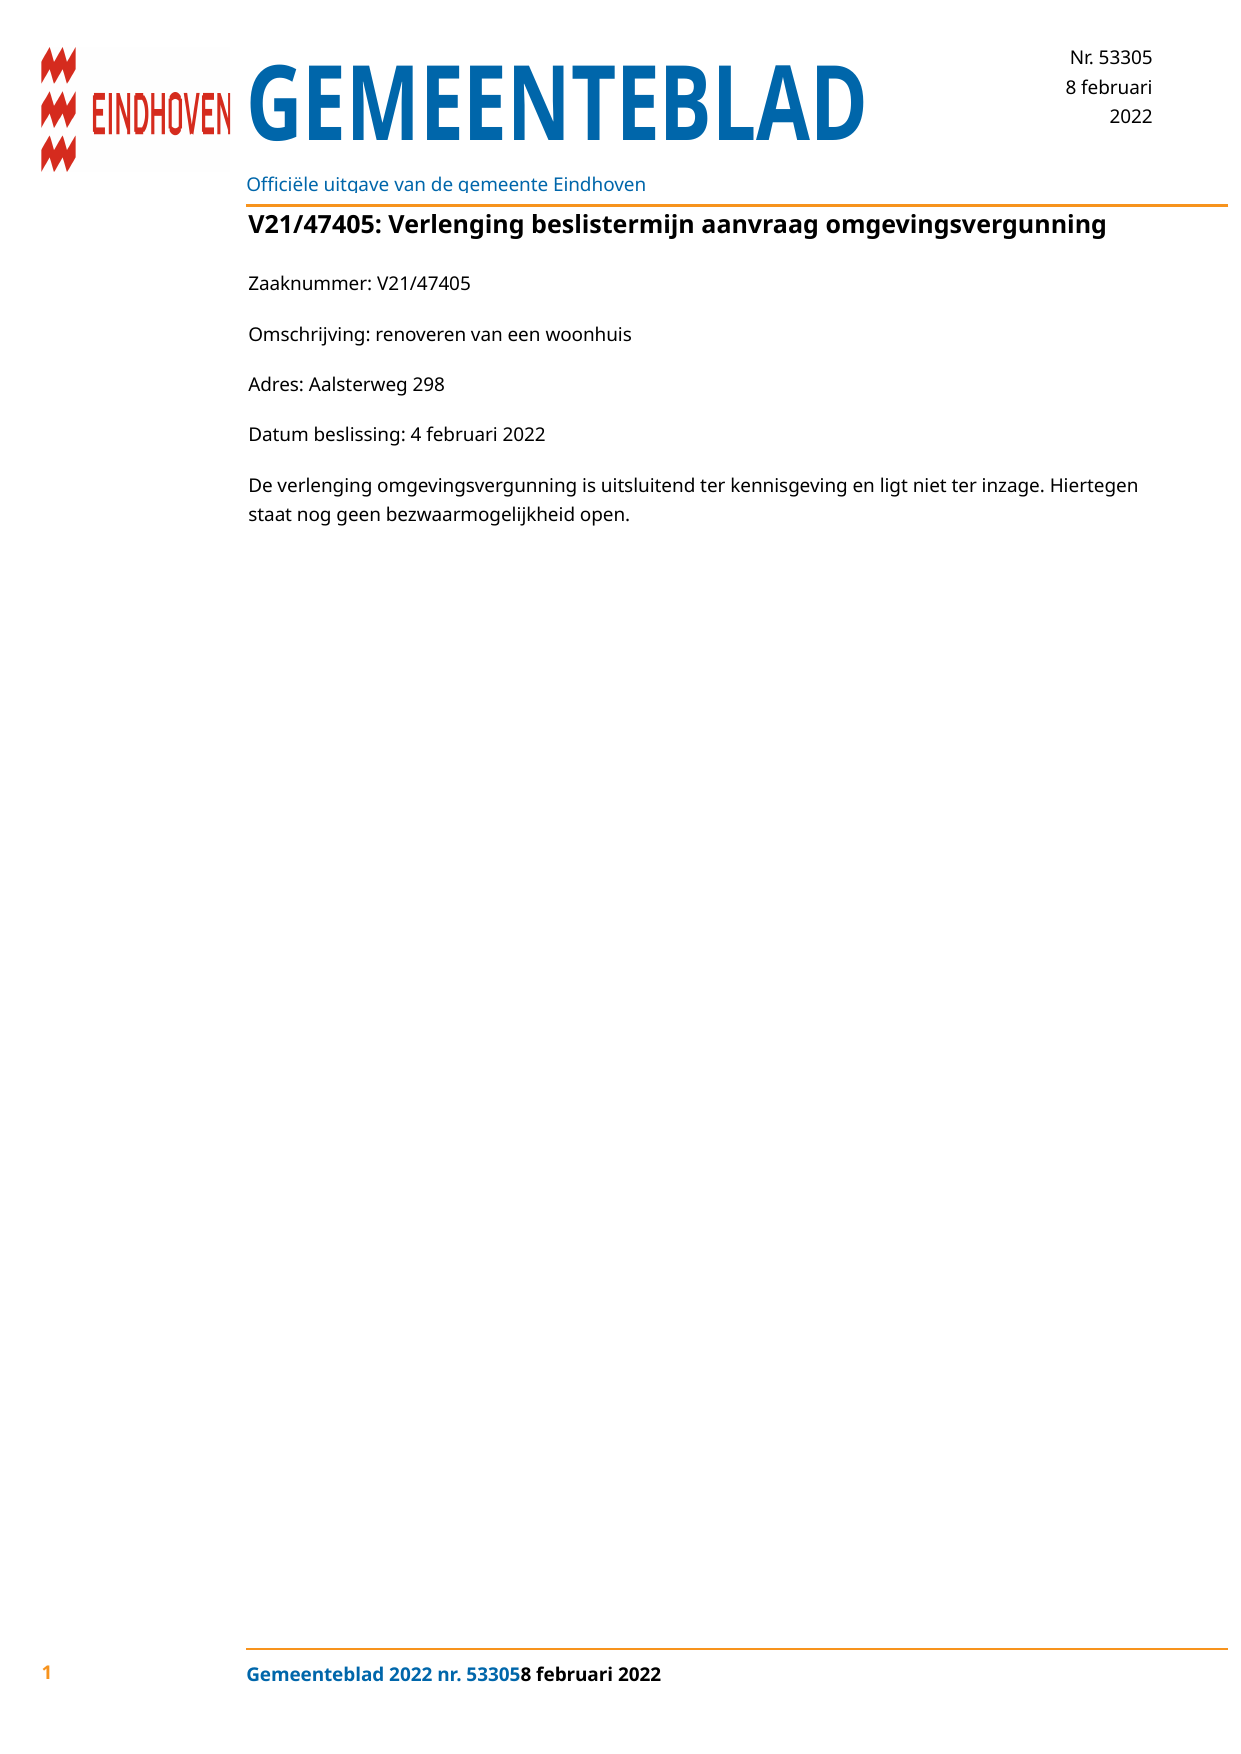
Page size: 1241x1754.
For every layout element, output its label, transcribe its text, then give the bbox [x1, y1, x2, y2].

text Omschrijving: renoveren van een woonhuis [248, 321, 1152, 346]
text De verlenging omgevingsvergunning is uitsluitend ter kennisgeving en ligt niet ter inzage. Hiertegen staat nog geen bezwaarmogelijkheid open. [248, 472, 1152, 527]
text Datum beslissing: 4 februari 2022 [248, 422, 1152, 447]
text Adres: Aalsterweg 298 [248, 371, 1152, 397]
picture [41, 47, 231, 172]
text Zaaknummer: V21/47405 [248, 270, 1152, 296]
text V21/47405: Verlenging beslistermijn aanvraag omgevingsvergunning [248, 207, 1152, 241]
